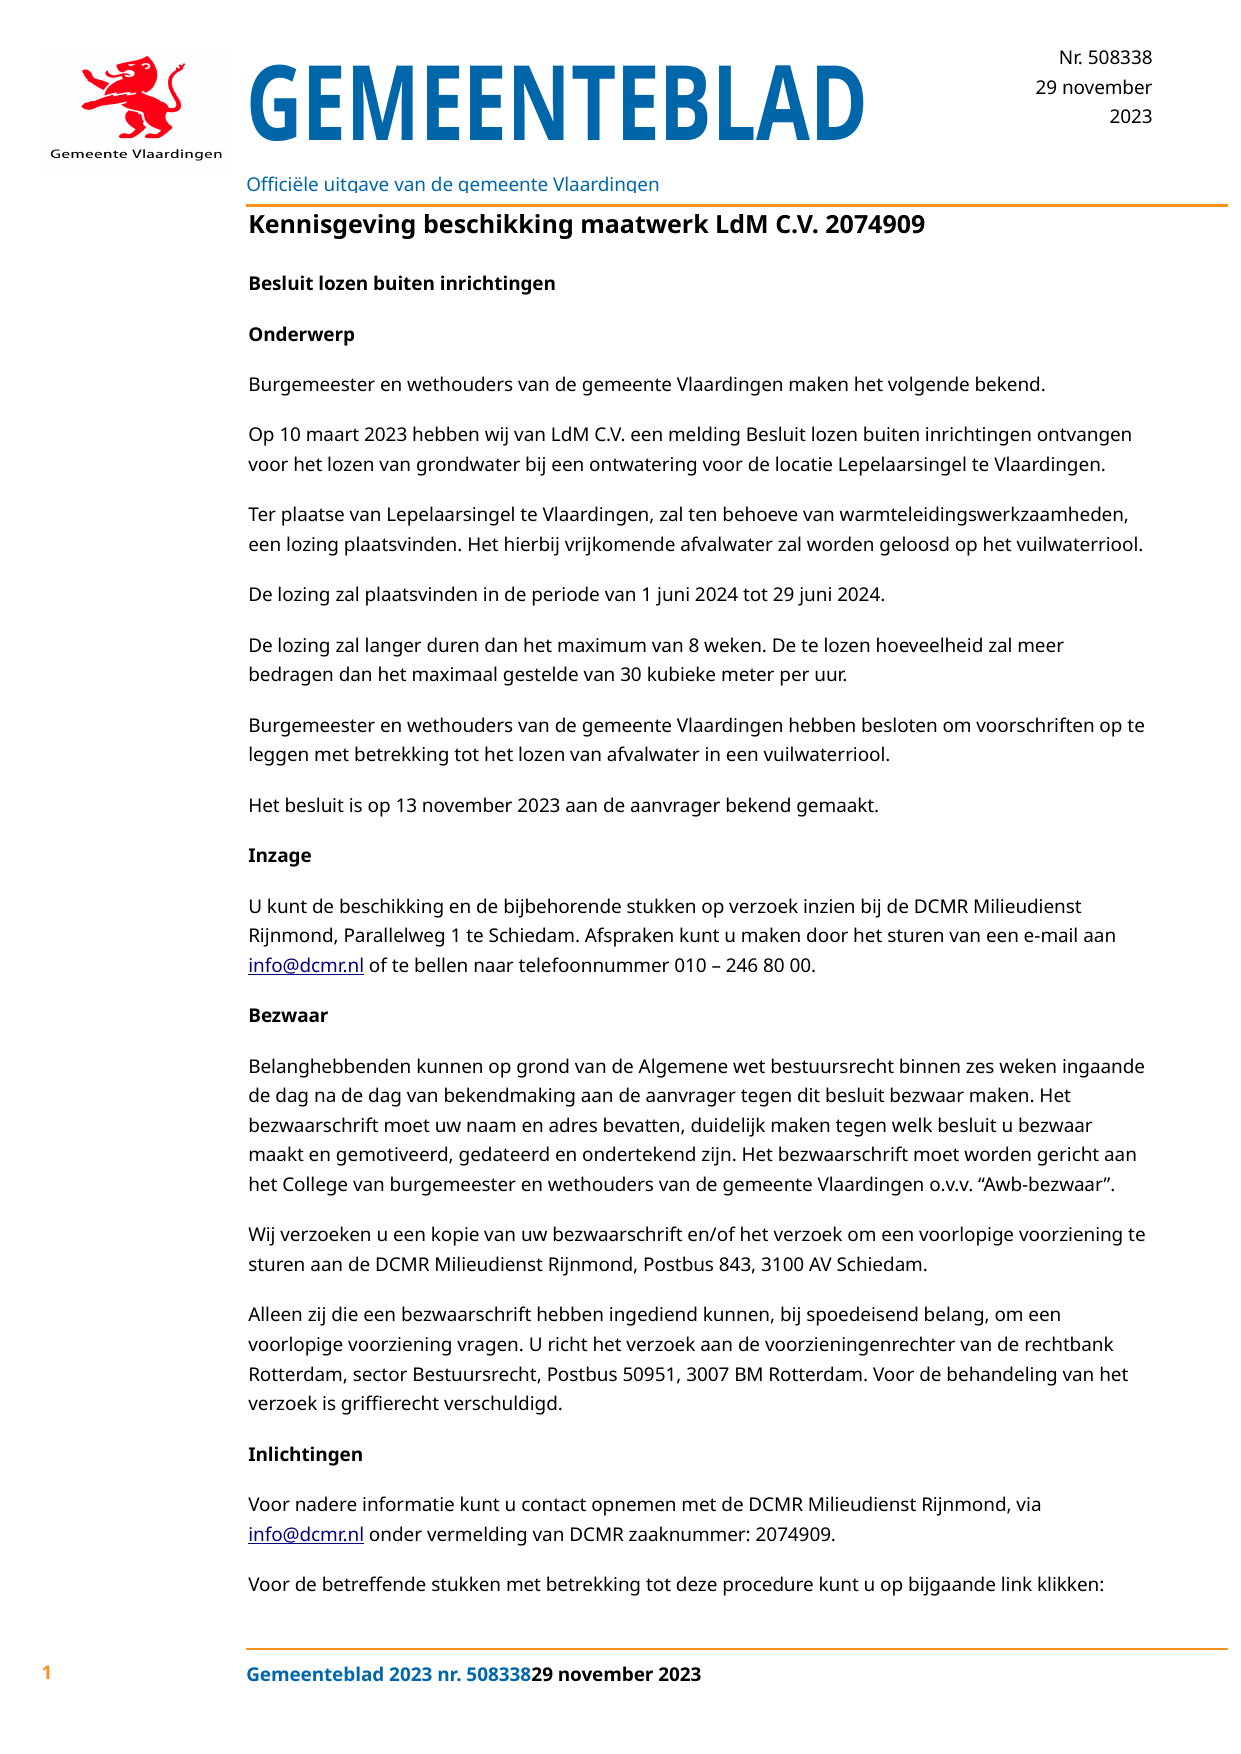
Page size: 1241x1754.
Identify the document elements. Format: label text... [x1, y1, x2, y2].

text De lozing zal langer duren dan het maximum van 8 weken. De te lozen hoeveelheid zal meer bedragen dan het maximaal gestelde van 30 kubieke meter per uur. [248, 632, 1152, 687]
text Besluit lozen buiten inrichtingen [248, 270, 1152, 296]
text Burgemeester en wethouders van de gemeente Vlaardingen hebben besloten om voorschriften op te leggen met betrekking tot het lozen van afvalwater in een vuilwaterriool. [248, 712, 1152, 767]
text Onderwerp [248, 321, 1152, 346]
text De lozing zal plaatsvinden in de periode van 1 juni 2024 tot 29 juni 2024. [248, 582, 1152, 607]
text Kennisgeving beschikking maatwerk LdM C.V. 2074909 [248, 207, 1152, 241]
text Wij verzoeken u een kopie van uw bezwaarschrift en/of het verzoek om een voorlopige voorziening te sturen aan de DCMR Milieudienst Rijnmond, Postbus 843, 3100 AV Schiedam. [248, 1222, 1152, 1277]
text Voor de betreffende stukken met betrekking tot deze procedure kunt u op bijgaande link klikken: [248, 1571, 1152, 1597]
text Burgemeester en wethouders van de gemeente Vlaardingen maken het volgende bekend. [248, 371, 1152, 397]
text Het besluit is op 13 november 2023 aan de aanvrager bekend gemaakt. [248, 792, 1152, 818]
text Voor nadere informatie kunt u contact opnemen met de DCMR Milieudienst Rijnmond, via info@dcmr.nl onder vermelding van DCMR zaaknummer: 2074909. [248, 1491, 1152, 1546]
picture [41, 47, 231, 172]
text Inzage [248, 842, 1152, 868]
text Inlichtingen [248, 1441, 1152, 1466]
text Ter plaatse van Lepelaarsingel te Vlaardingen, zal ten behoeve van warmteleidingswerkzaamheden, een lozing plaatsvinden. Het hierbij vrijkomende afvalwater zal worden geloosd op het vuilwaterriool. [248, 502, 1152, 557]
text U kunt de beschikking en de bijbehorende stukken op verzoek inzien bij de DCMR Milieudienst Rijnmond, Parallelweg 1 te Schiedam. Afspraken kunt u maken door het sturen van een e-mail aan info@dcmr.nl of te bellen naar telefoonnummer 010 – 246 80 00. [248, 893, 1152, 978]
text Alleen zij die een bezwaarschrift hebben ingediend kunnen, bij spoedeisend belang, om een voorlopige voorziening vragen. U richt het verzoek aan de voorzieningenrechter van de rechtbank Rotterdam, sector Bestuursrecht, Postbus 50951, 3007 BM Rotterdam. Voor de behandeling van het verzoek is griffierecht verschuldigd. [248, 1302, 1152, 1416]
text Op 10 maart 2023 hebben wij van LdM C.V. een melding Besluit lozen buiten inrichtingen ontvangen voor het lozen van grondwater bij een ontwatering voor de locatie Lepelaarsingel te Vlaardingen. [248, 422, 1152, 477]
text Bezwaar [248, 1002, 1152, 1028]
text Belanghebbenden kunnen op grond van de Algemene wet bestuursrecht binnen zes weken ingaande de dag na de dag van bekendmaking aan de aanvrager tegen dit besluit bezwaar maken. Het bezwaarschrift moet uw naam en adres bevatten, duidelijk maken tegen welk besluit u bezwaar maakt en gemotiveerd, gedateerd en ondertekend zijn. Het bezwaarschrift moet worden gericht aan het College van burgemeester en wethouders van de gemeente Vlaardingen o.v.v. “Awb-bezwaar”. [248, 1053, 1152, 1197]
